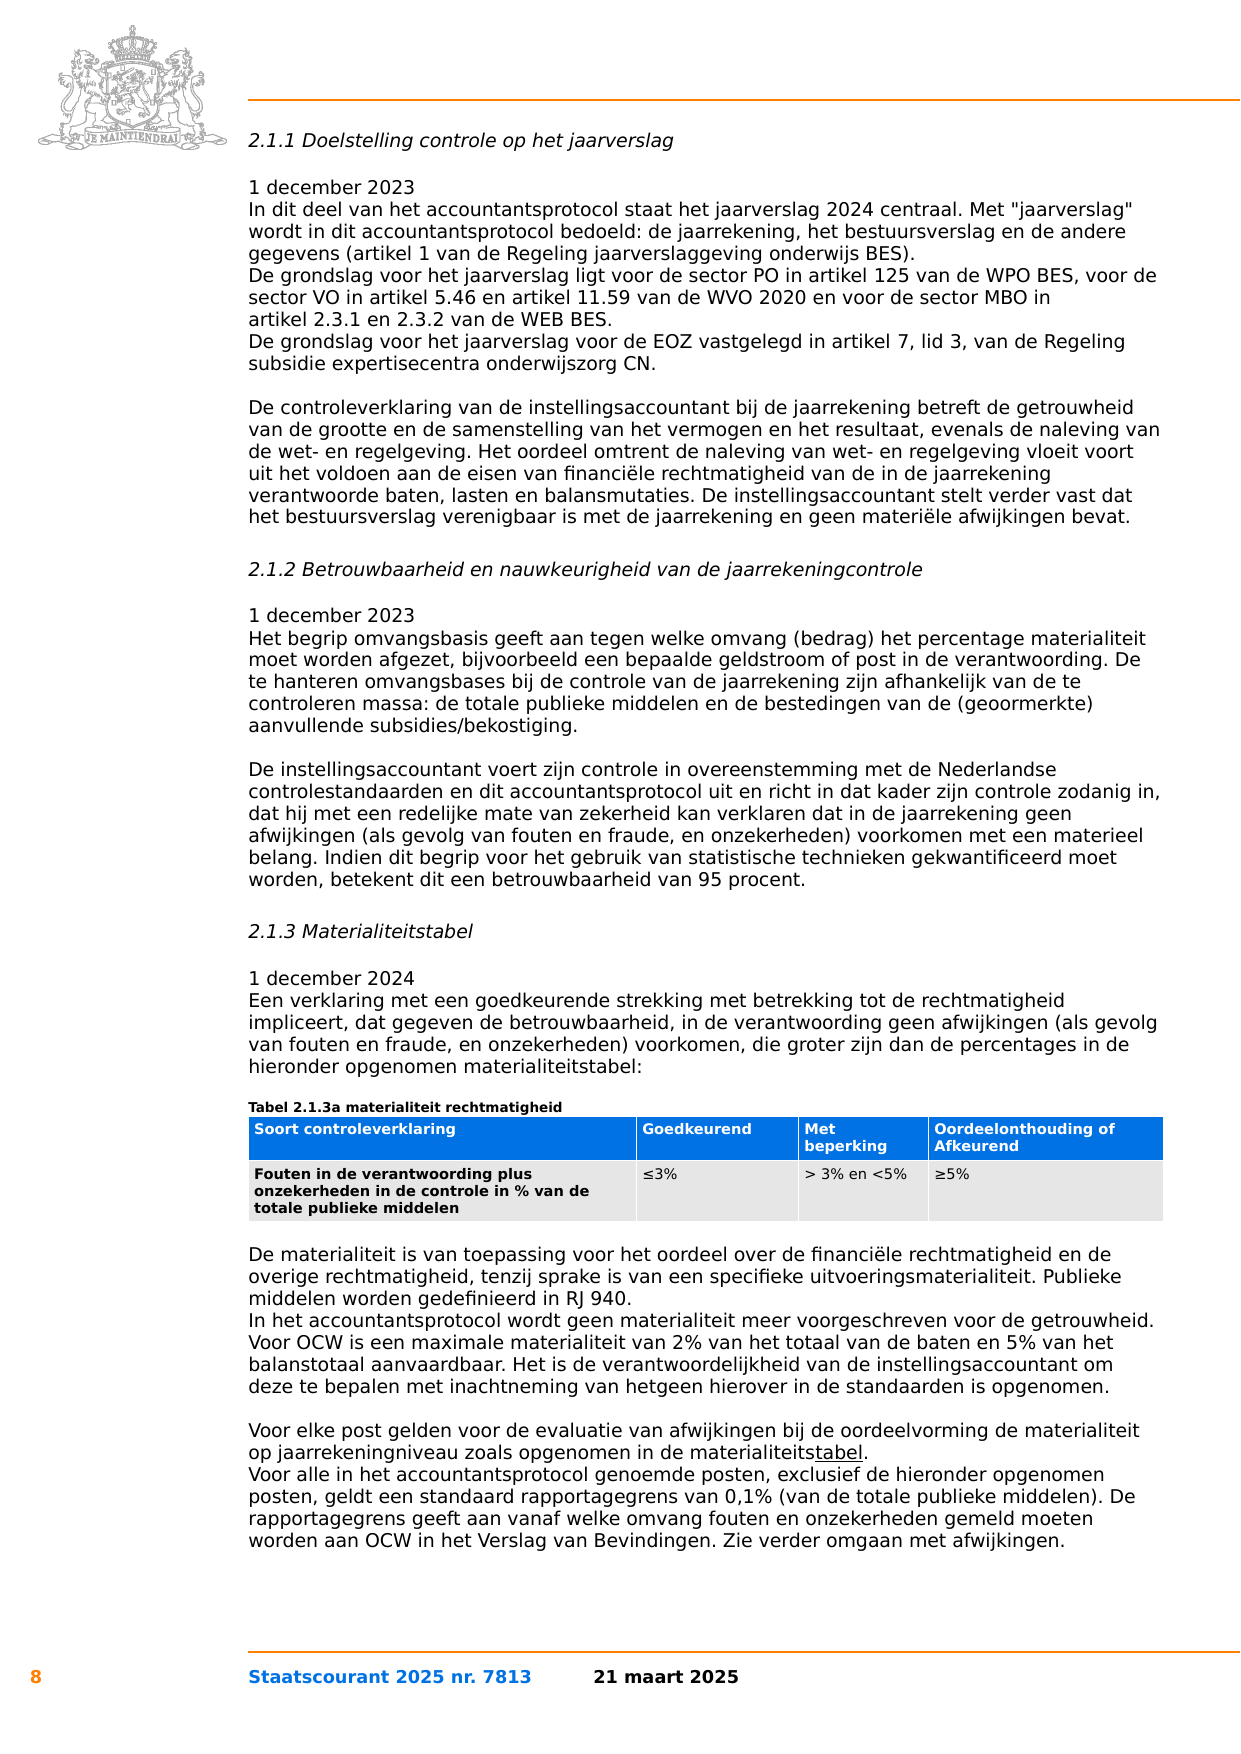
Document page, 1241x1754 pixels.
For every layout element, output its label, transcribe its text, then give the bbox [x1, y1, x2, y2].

subtitle 2.1.2 Betrouwbaarheid en nauwkeurigheid van de jaarrekeningcontrole [248, 558, 1163, 580]
text De grondslag voor het jaarverslag ligt voor de sector PO in artikel 125 van de WPO BES, voor de sector VO in artikel 5.46 en artikel 11.59 van de WVO 2020 en voor de sector MBO in artikel 2.3.1 en 2.3.2 van de WEB BES. [248, 265, 1163, 331]
text 1 december 2023 [248, 605, 1163, 627]
text De grondslag voor het jaarverslag voor de EOZ vastgelegd in artikel 7, lid 3, van de Regeling subsidie expertisecentra onderwijszorg CN. [248, 331, 1163, 375]
table_cell ≥5% [929, 1161, 1163, 1221]
picture [38, 25, 227, 150]
table_header Tabel 2.1.3a materialiteit rechtmatigheid [248, 1100, 1163, 1116]
table_cell Oordeelonthouding of Afkeurend [929, 1117, 1163, 1160]
text Een verklaring met een goedkeurende strekking met betrekking tot de rechtmatigheid impliceert, dat gegeven de betrouwbaarheid, in de verantwoording geen afwijkingen (als gevolg van fouten en fraude, en onzekerheden) voorkomen, die groter zijn dan de percentages in de hieronder opgenomen materialiteitstabel: [248, 990, 1163, 1078]
text De instellingsaccountant voert zijn controle in overeenstemming met de Nederlandse controlestandaarden en dit accountantsprotocol uit en richt in dat kader zijn controle zodanig in, dat hij met een redelijke mate van zekerheid kan verklaren dat in de jaarrekening geen afwijkingen (als gevolg van fouten en fraude, en onzekerheden) voorkomen met een materieel belang. Indien dit begrip voor het gebruik van statistische technieken gekwantificeerd moet worden, betekent dit een betrouwbaarheid van 95 procent. [248, 759, 1163, 891]
subtitle 2.1.3 Materialiteitstabel [248, 921, 1163, 943]
text In dit deel van het accountantsprotocol staat het jaarverslag 2024 centraal. Met "jaarverslag" wordt in dit accountantsprotocol bedoeld: de jaarrekening, het bestuursverslag en de andere gegevens (artikel 1 van de Regeling jaarverslaggeving onderwijs BES). [248, 199, 1163, 265]
table_cell Soort controleverklaring [249, 1117, 636, 1160]
text In het accountantsprotocol wordt geen materialiteit meer voorgeschreven voor de getrouwheid. Voor OCW is een maximale materialiteit van 2% van het totaal van de baten en 5% van het balanstotaal aanvaardbaar. Het is de verantwoordelijkheid van de instellingsaccountant om deze te bepalen met inachtneming van hetgeen hierover in de standaarden is opgenomen. [248, 1310, 1163, 1398]
text 1 december 2024 [248, 968, 1163, 990]
table_cell > 3% en <5% [799, 1161, 928, 1221]
text De controleverklaring van de instellingsaccountant bij de jaarrekening betreft de getrouwheid van de grootte en de samenstelling van het vermogen en het resultaat, evenals de naleving van de wet- en regelgeving. Het oordeel omtrent de naleving van wet- en regelgeving vloeit voort uit het voldoen aan de eisen van financiële rechtmatigheid van de in de jaarrekening verantwoorde baten, lasten en balansmutaties. De instellingsaccountant stelt verder vast dat het bestuursverslag verenigbaar is met de jaarrekening en geen materiële afwijkingen bevat. [248, 397, 1163, 528]
table_cell Goedkeurend [637, 1117, 798, 1160]
table_cell Fouten in de verantwoording plus onzekerheden in de controle in % van de totale publieke middelen [249, 1161, 636, 1221]
text Voor elke post gelden voor de evaluatie van afwijkingen bij de oordeelvorming de materialiteit op jaarrekeningniveau zoals opgenomen in de materialiteitstabel. [248, 1420, 1163, 1464]
text De materialiteit is van toepassing voor het oordeel over de financiële rechtmatigheid en de overige rechtmatigheid, tenzij sprake is van een specifieke uitvoeringsmaterialiteit. Publieke middelen worden gedefinieerd in RJ 940. [248, 1244, 1163, 1310]
text Het begrip omvangsbasis geeft aan tegen welke omvang (bedrag) het percentage materialiteit moet worden afgezet, bijvoorbeeld een bepaalde geldstroom of post in de verantwoording. De te hanteren omvangsbases bij de controle van de jaarrekening zijn afhankelijk van de te controleren massa: de totale publieke middelen en de bestedingen van de (geoormerkte) aanvullende subsidies/bekostiging. [248, 627, 1163, 737]
subtitle 2.1.1 Doelstelling controle op het jaarverslag [248, 130, 1163, 152]
table_cell Met beperking [799, 1117, 928, 1160]
table_cell ≤3% [637, 1161, 798, 1221]
text 1 december 2023 [248, 177, 1163, 199]
text Voor alle in het accountantsprotocol genoemde posten, exclusief de hieronder opgenomen posten, geldt een standaard rapportagegrens van 0,1% (van de totale publieke middelen). De rapportagegrens geeft aan vanaf welke omvang fouten en onzekerheden gemeld moeten worden aan OCW in het Verslag van Bevindingen. Zie verder omgaan met afwijkingen. [248, 1464, 1163, 1552]
